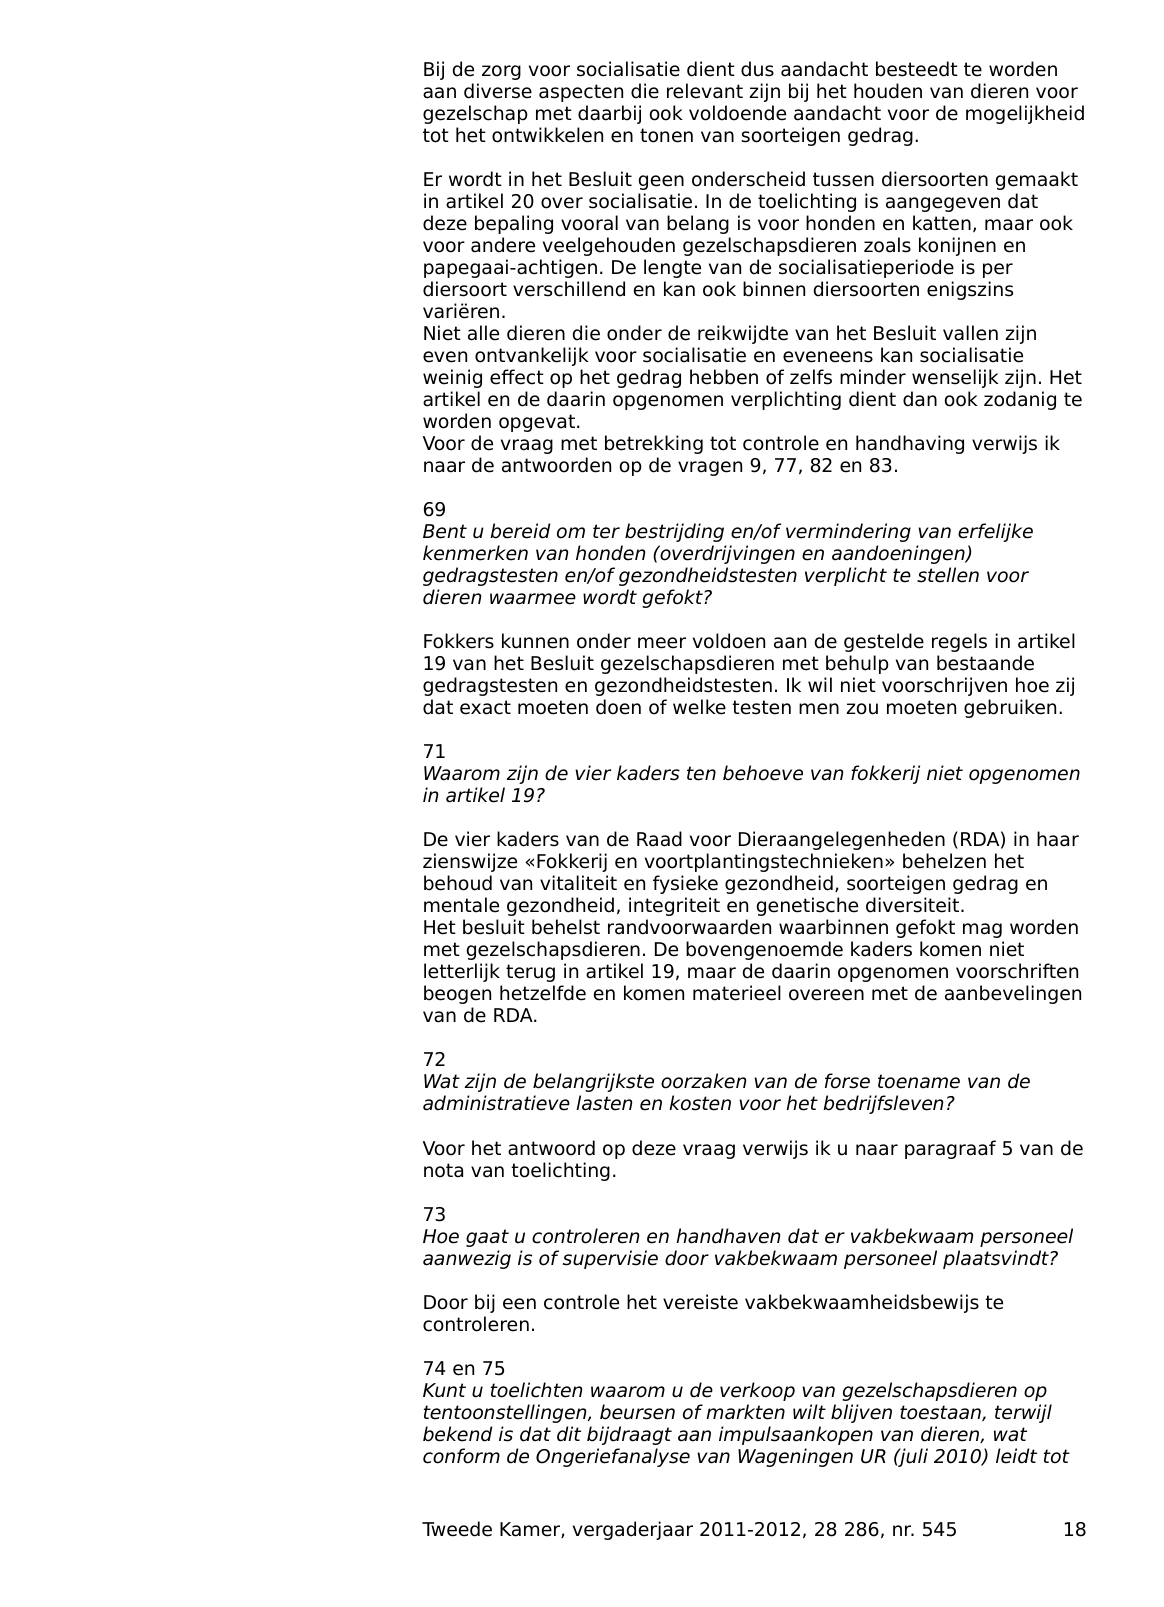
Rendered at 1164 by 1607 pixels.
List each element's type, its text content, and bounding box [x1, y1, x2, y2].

text 72 [422, 1049, 1087, 1071]
text Voor het antwoord op deze vraag verwijs ik u naar paragraaf 5 van de nota van toelichting. [422, 1137, 1087, 1181]
text Niet alle dieren die onder de reikwijdte van het Besluit vallen zijn even ontvankelijk voor socialisatie en eveneens kan socialisatie weinig effect op het gedrag hebben of zelfs minder wenselijk zijn. Het artikel en de daarin opgenomen verplichting dient dan ook zodanig te worden opgevat. [422, 323, 1087, 433]
text Wat zijn de belangrijkste oorzaken van de forse toename van de administratieve lasten en kosten voor het bedrijfsleven? [422, 1071, 1087, 1115]
text 69 [422, 499, 1087, 521]
text Het besluit behelst randvoorwaarden waarbinnen gefokt mag worden met gezelschapsdieren. De bovengenoemde kaders komen niet letterlijk terug in artikel 19, maar de daarin opgenomen voorschriften beogen hetzelfde en komen materieel overeen met de aanbevelingen van de RDA. [422, 917, 1087, 1027]
text Bij de zorg voor socialisatie dient dus aandacht besteedt te worden aan diverse aspecten die relevant zijn bij het houden van dieren voor gezelschap met daarbij ook voldoende aandacht voor de mogelijkheid tot het ontwikkelen en tonen van soorteigen gedrag. [422, 59, 1087, 147]
text Er wordt in het Besluit geen onderscheid tussen diersoorten gemaakt in artikel 20 over socialisatie. In de toelichting is aangegeven dat deze bepaling vooral van belang is voor honden en katten, maar ook voor andere veelgehouden gezelschapsdieren zoals konijnen en papegaai-achtigen. De lengte van de socialisatieperiode is per diersoort verschillend en kan ook binnen diersoorten enigszins variëren. [422, 169, 1087, 323]
text Voor de vraag met betrekking tot controle en handhaving verwijs ik naar de antwoorden op de vragen 9, 77, 82 en 83. [422, 433, 1087, 477]
text Bent u bereid om ter bestrijding en/of vermindering van erfelijke kenmerken van honden (overdrijvingen en aandoeningen) gedragstesten en/of gezondheidstesten verplicht te stellen voor dieren waarmee wordt gefokt? [422, 521, 1087, 609]
text 74 en 75 [422, 1358, 1087, 1380]
text De vier kaders van de Raad voor Dieraangelegenheden (RDA) in haar zienswijze «Fokkerij en voortplantingstechnieken» behelzen het behoud van vitaliteit en fysieke gezondheid, soorteigen gedrag en mentale gezondheid, integriteit en genetische diversiteit. [422, 829, 1087, 917]
text 73 [422, 1204, 1087, 1226]
text Waarom zijn de vier kaders ten behoeve van fokkerij niet opgenomen in artikel 19? [422, 763, 1087, 807]
text Kunt u toelichten waarom u de verkoop van gezelschapsdieren op tentoonstellingen, beursen of markten wilt blijven toestaan, terwijl bekend is dat dit bijdraagt aan impulsaankopen van dieren, wat conform de Ongeriefanalyse van Wageningen UR (juli 2010) leidt tot [422, 1380, 1087, 1468]
text 71 [422, 741, 1087, 763]
text Hoe gaat u controleren en handhaven dat er vakbekwaam personeel aanwezig is of supervisie door vakbekwaam personeel plaatsvindt? [422, 1226, 1087, 1269]
text Door bij een controle het vereiste vakbekwaamheidsbewijs te controleren. [422, 1292, 1087, 1336]
text Fokkers kunnen onder meer voldoen aan de gestelde regels in artikel 19 van het Besluit gezelschapsdieren met behulp van bestaande gedragstesten en gezondheidstesten. Ik wil niet voorschrijven hoe zij dat exact moeten doen of welke testen men zou moeten gebruiken. [422, 631, 1087, 719]
